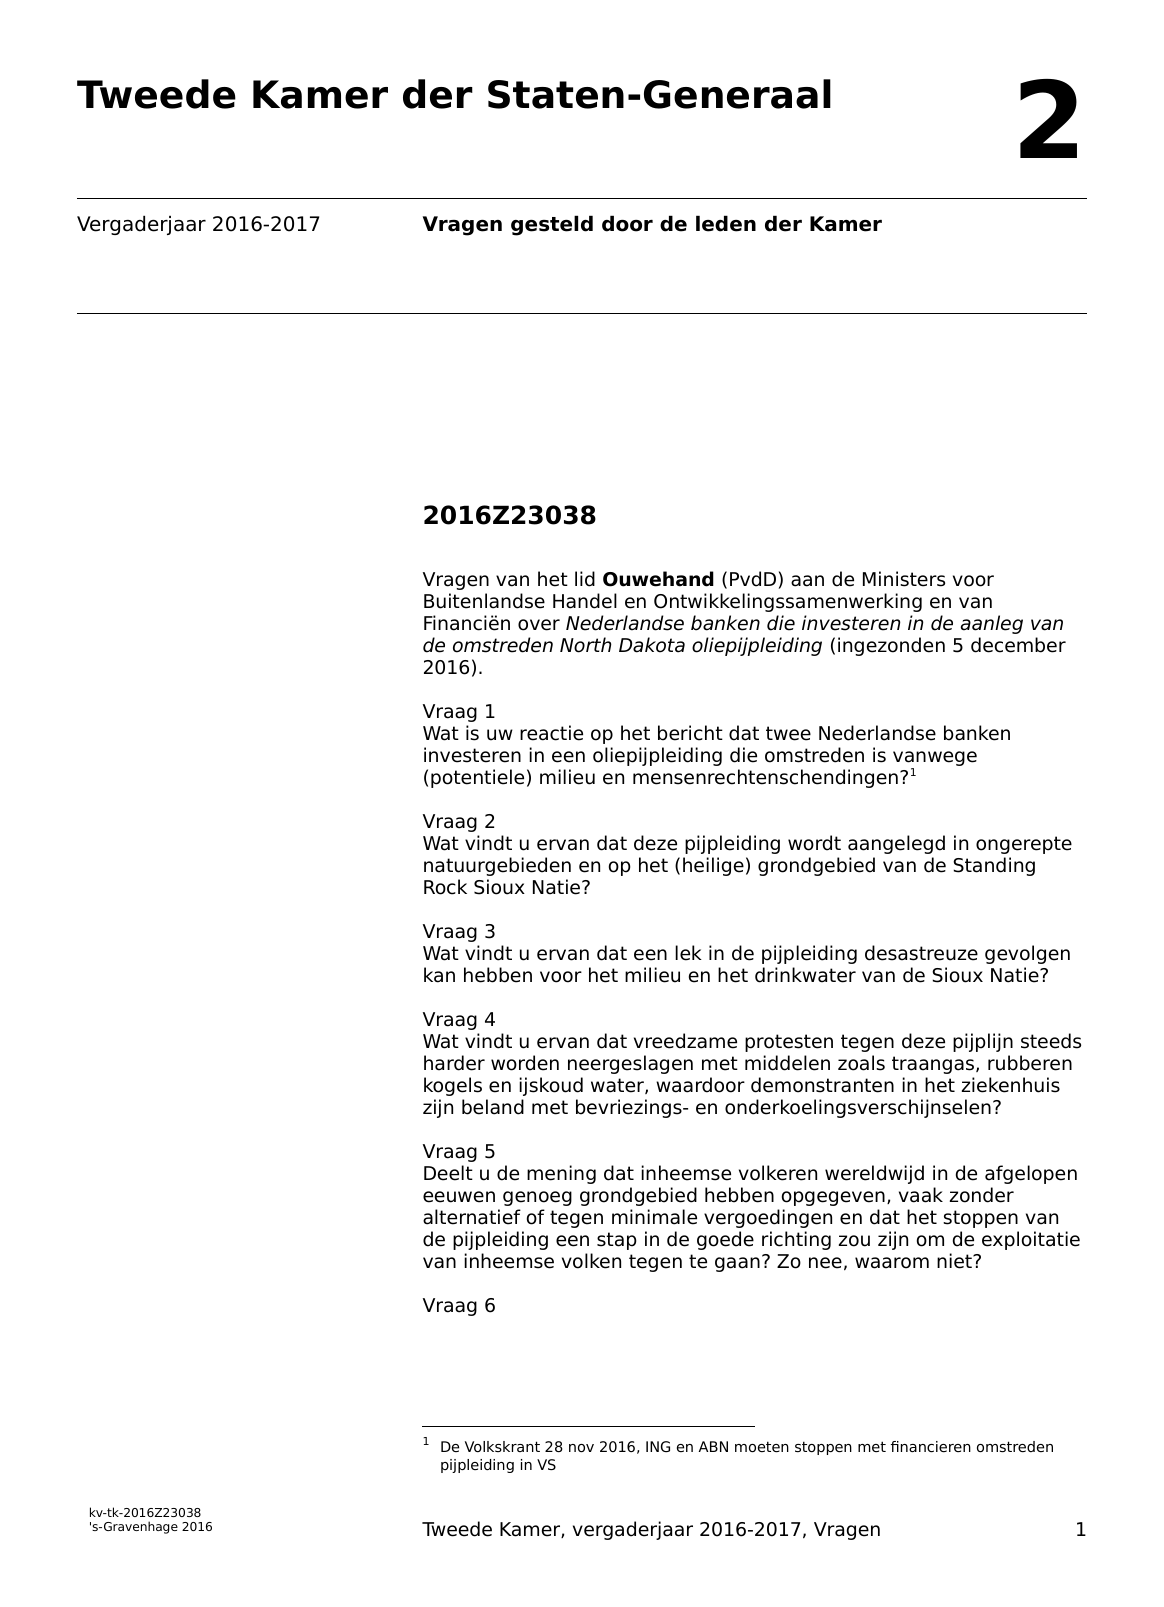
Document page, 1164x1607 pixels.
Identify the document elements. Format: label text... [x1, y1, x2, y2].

table_header 2 [886, 59, 1087, 198]
table_cell Vragen gesteld door de leden der Kamer [422, 199, 1087, 313]
text De Volkskrant 28 nov 2016, ING en ABN moeten stoppen met financieren omstreden pijpleiding in VS [422, 1435, 1087, 1474]
text Wat vindt u ervan dat vreedzame protesten tegen deze pijplijn steeds harder worden neergeslagen met middelen zoals traangas, rubberen kogels en ijskoud water, waardoor demonstranten in het ziekenhuis zijn beland met bevriezings- en onderkoelingsverschijnselen? [422, 1031, 1087, 1119]
text Vraag 5 [422, 1141, 1087, 1163]
text Vragen van het lid Ouwehand (PvdD) aan de Ministers voor Buitenlandse Handel en Ontwikkelingssamenwerking en van Financiën over Nederlandse banken die investeren in de aanleg van de omstreden North Dakota oliepijpleiding (ingezonden 5 december 2016). [422, 569, 1087, 679]
text kv-tk-2016Z23038 [88, 1506, 323, 1520]
text Deelt u de mening dat inheemse volkeren wereldwijd in de afgelopen eeuwen genoeg grondgebied hebben opgegeven, vaak zonder alternatief of tegen minimale vergoedingen en dat het stoppen van de pijpleiding een stap in de goede richting zou zijn om de exploitatie van inheemse volken tegen te gaan? Zo nee, waarom niet? [422, 1163, 1087, 1273]
text Wat vindt u ervan dat deze pijpleiding wordt aangelegd in ongerepte natuurgebieden en op het (heilige) grondgebied van de Standing Rock Sioux Natie? [422, 833, 1087, 899]
text Wat is uw reactie op het bericht dat twee Nederlandse banken investeren in een oliepijpleiding die omstreden is vanwege (potentiele) milieu en mensenrechtenschendingen? [422, 723, 1087, 789]
text 's-Gravenhage 2016 [88, 1520, 323, 1534]
table_cell Vergaderjaar 2016-2017 [77, 199, 422, 313]
text Vraag 6 [422, 1295, 1087, 1317]
text Wat vindt u ervan dat een lek in de pijpleiding desastreuze gevolgen kan hebben voor het milieu en het drinkwater van de Sioux Natie? [422, 943, 1087, 987]
text Vraag 4 [422, 1009, 1087, 1031]
text 2016Z23038 [422, 501, 1087, 531]
table_header Tweede Kamer der Staten-Generaal [77, 59, 886, 198]
text Vraag 3 [422, 921, 1087, 943]
text Vraag 1 [422, 701, 1087, 723]
text Vraag 2 [422, 811, 1087, 833]
